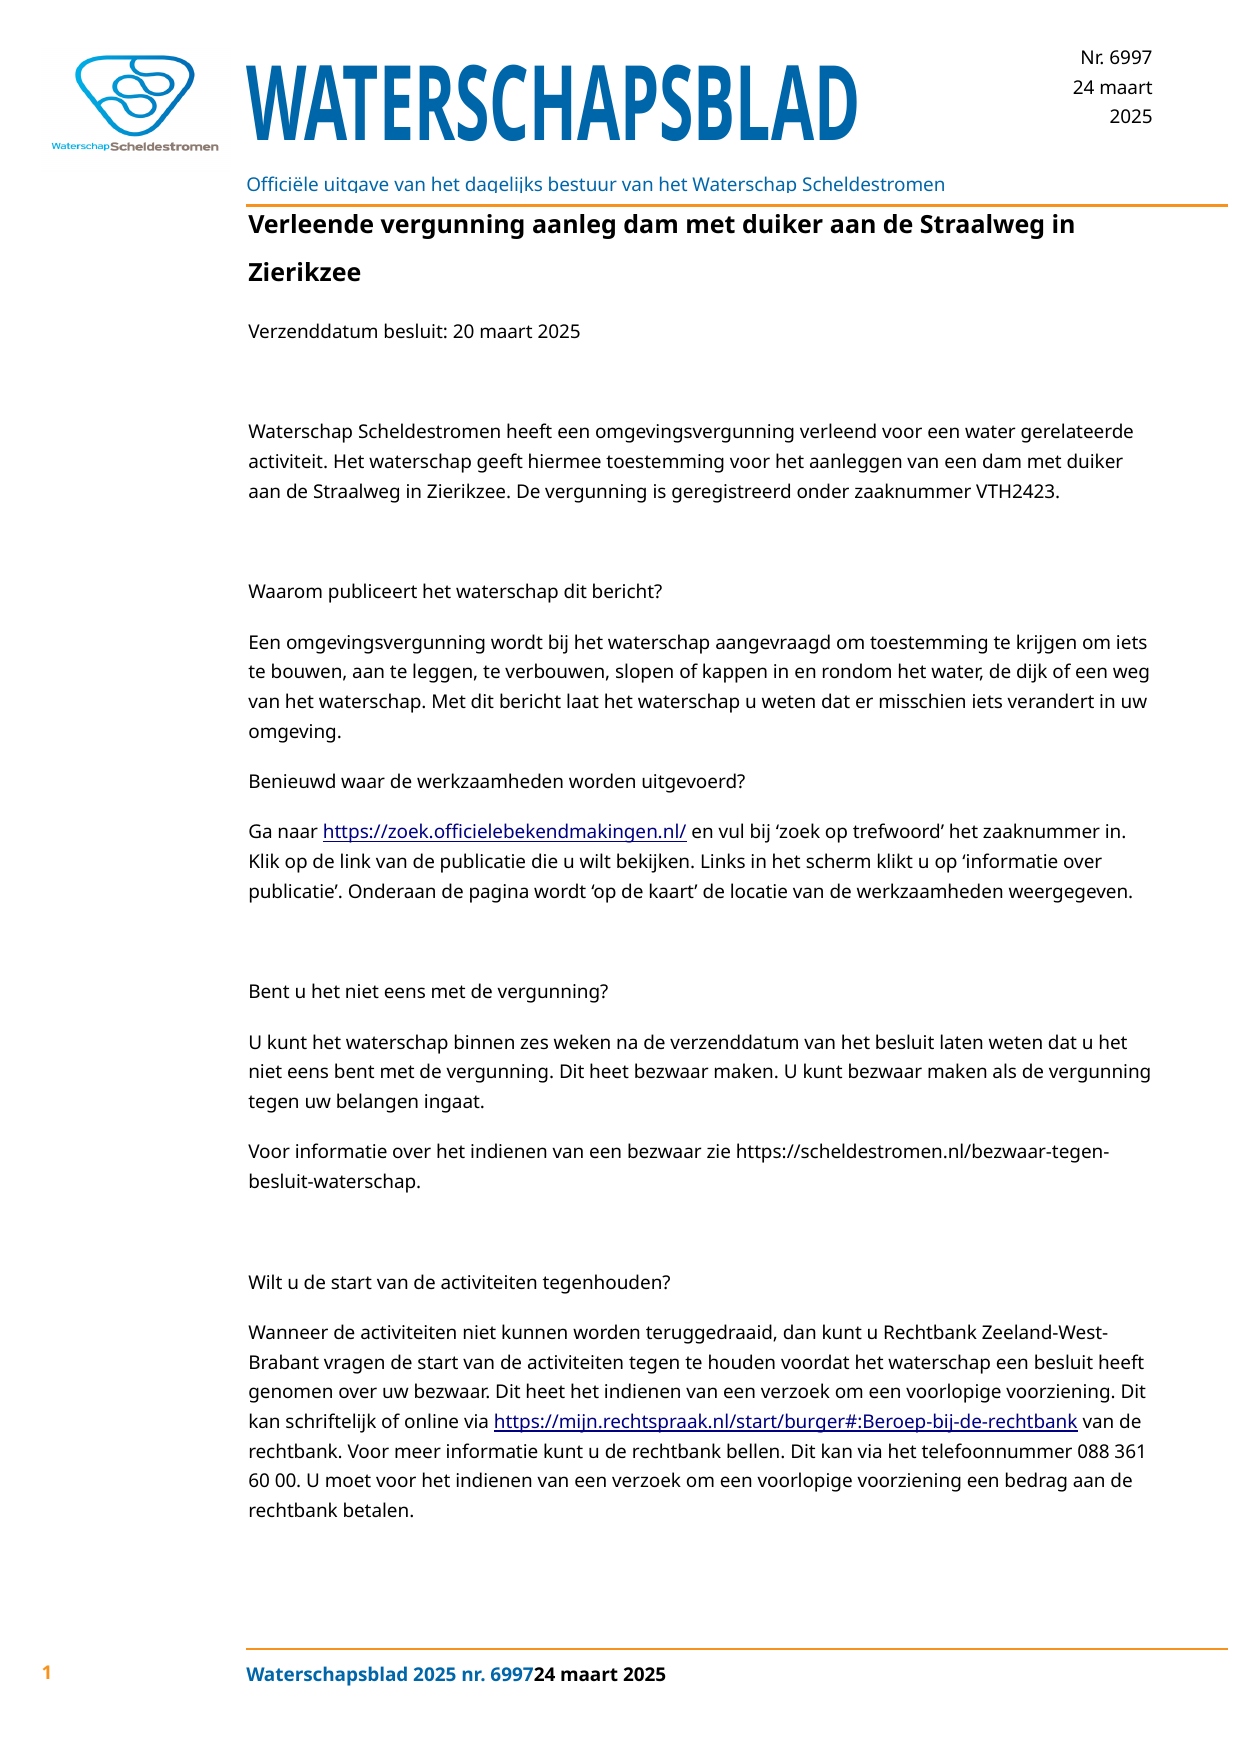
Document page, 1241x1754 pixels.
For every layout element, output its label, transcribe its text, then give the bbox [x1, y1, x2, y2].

text Wanneer de activiteiten niet kunnen worden teruggedraaid, dan kunt u Rechtbank Zeeland-West-Brabant vragen de start van de activiteiten tegen te houden voordat het waterschap een besluit heeft genomen over uw bezwaar. Dit heet het indienen van een verzoek om een voorlopige voorziening. Dit kan schriftelijk of online via https://mijn.rechtspraak.nl/start/burger#:Beroep-bij-de-rechtbank van de rechtbank. Voor meer informatie kunt u de rechtbank bellen. Dit kan via het telefoonnummer 088 361 60 00. U moet voor het indienen van een verzoek om een voorlopige voorziening een bedrag aan de rechtbank betalen. [248, 1319, 1152, 1523]
text Bent u het niet eens met de vergunning? [248, 979, 1152, 1004]
text Verzenddatum besluit: 20 maart 2025 [248, 318, 1152, 344]
text Wilt u de start van de activiteiten tegenhouden? [248, 1269, 1152, 1295]
picture [41, 47, 231, 172]
text Waterschap Scheldestromen heeft een omgevingsvergunning verleend voor een water gerelateerde activiteit. Het waterschap geeft hiermee toestemming voor het aanleggen van een dam met duiker aan de Straalweg in Zierikzee. De vergunning is geregistreerd onder zaaknummer VTH2423. [248, 419, 1152, 504]
text U kunt het waterschap binnen zes weken na de verzenddatum van het besluit laten weten dat u het niet eens bent met de vergunning. Dit heet bezwaar maken. U kunt bezwaar maken als de vergunning tegen uw belangen ingaat. [248, 1029, 1152, 1114]
text Verleende vergunning aanleg dam met duiker aan de Straalweg in Zierikzee [248, 207, 1152, 288]
text Een omgevingsvergunning wordt bij het waterschap aangevraagd om toestemming te krijgen om iets te bouwen, aan te leggen, te verbouwen, slopen of kappen in en rondom het water, de dijk of een weg van het waterschap. Met dit bericht laat het waterschap u weten dat er misschien iets verandert in uw omgeving. [248, 629, 1152, 744]
text Benieuwd waar de werkzaamheden worden uitgevoerd? [248, 768, 1152, 794]
text Waarom publiceert het waterschap dit bericht? [248, 579, 1152, 604]
text Voor informatie over het indienen van een bezwaar zie https://scheldestromen.nl/bezwaar-tegen-besluit-waterschap. [248, 1139, 1152, 1194]
text Ga naar https://zoek.officielebekendmakingen.nl/ en vul bij ‘zoek op trefwoord’ het zaaknummer in. Klik op de link van de publicatie die u wilt bekijken. Links in het scherm klikt u op ‘informatie over publicatie’. Onderaan de pagina wordt ‘op de kaart’ de locatie van de werkzaamheden weergegeven. [248, 819, 1152, 904]
